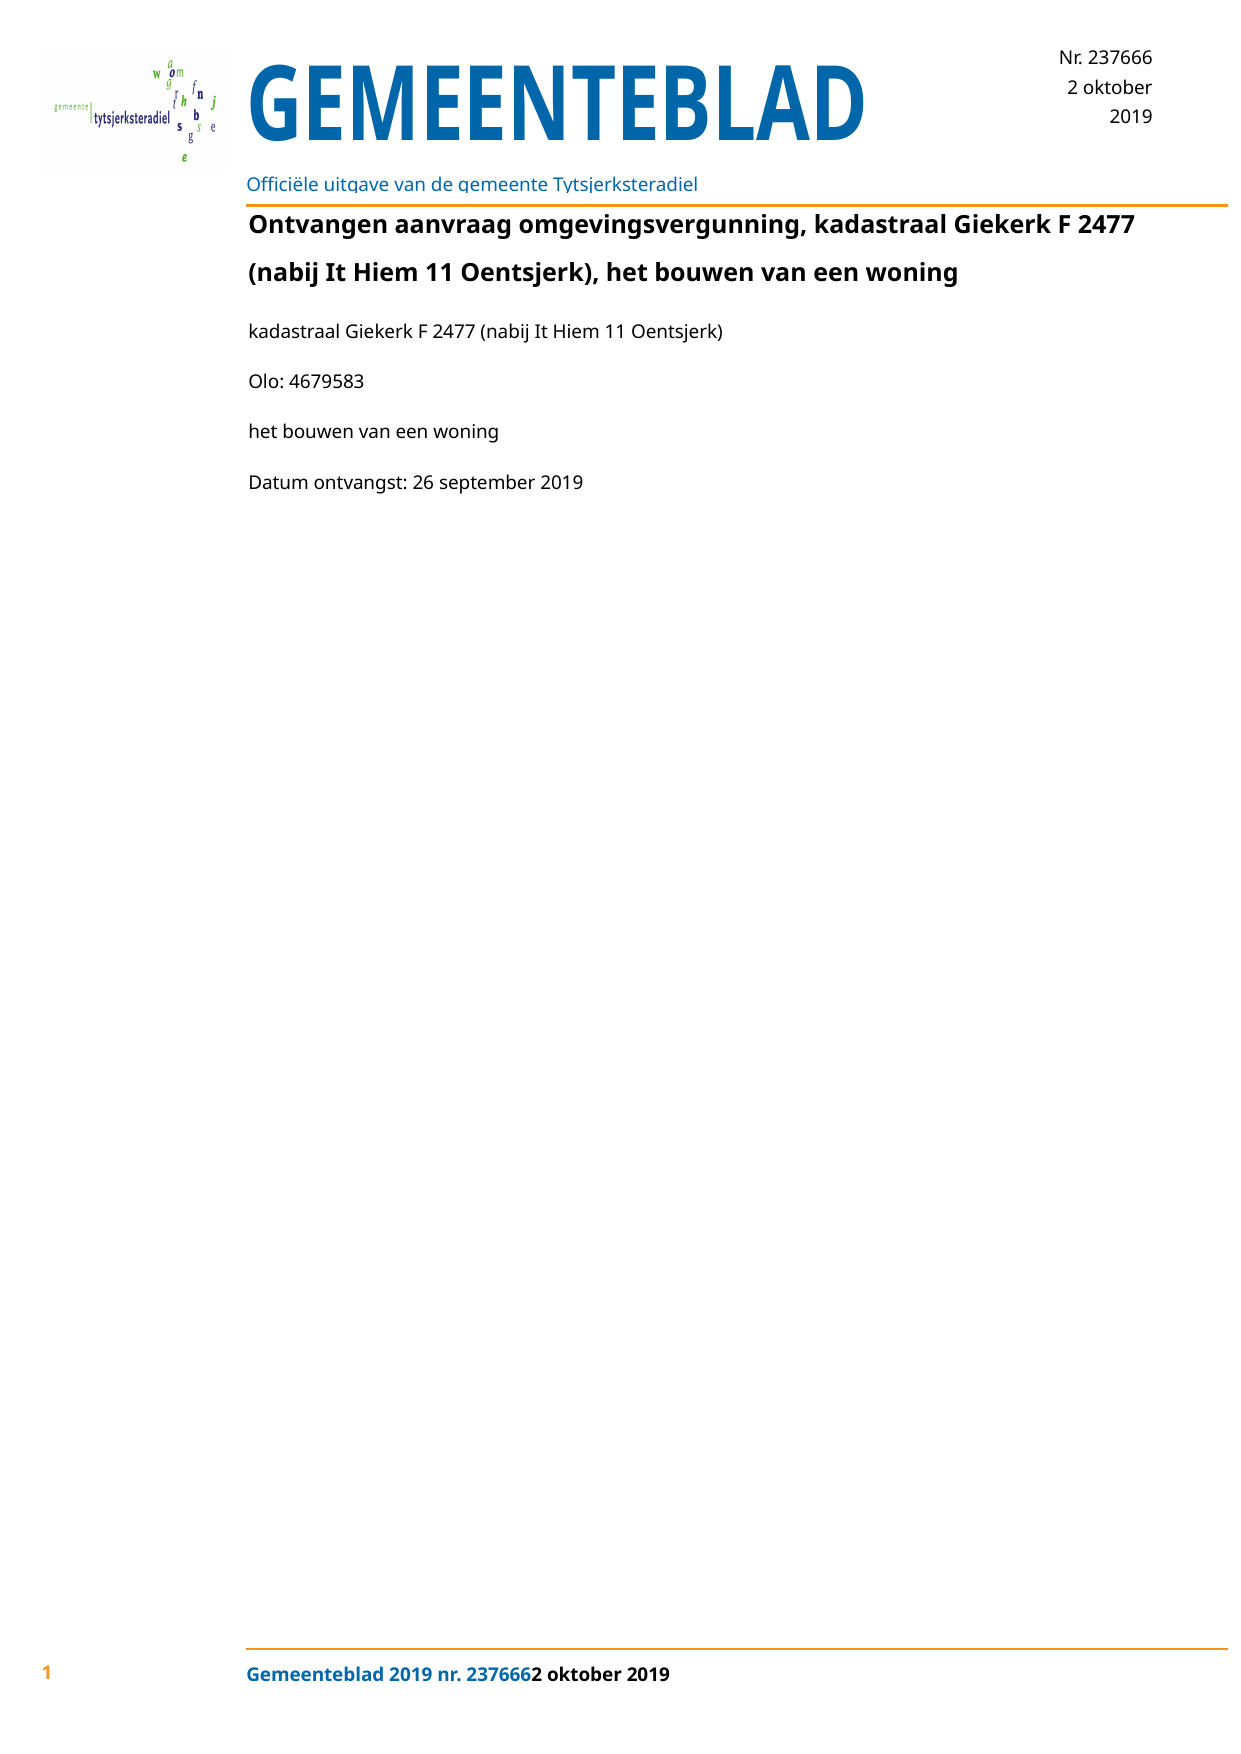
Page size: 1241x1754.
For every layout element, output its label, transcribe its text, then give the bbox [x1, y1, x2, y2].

text Datum ontvangst: 26 september 2019 [248, 469, 1152, 495]
text kadastraal Giekerk F 2477 (nabij It Hiem 11 Oentsjerk) [248, 318, 1152, 344]
text Ontvangen aanvraag omgevingsvergunning, kadastraal Giekerk F 2477 (nabij It Hiem 11 Oentsjerk), het bouwen van een woning [248, 207, 1152, 288]
text Olo: 4679583 [248, 368, 1152, 394]
text het bouwen van een woning [248, 419, 1152, 444]
picture [41, 47, 231, 172]
